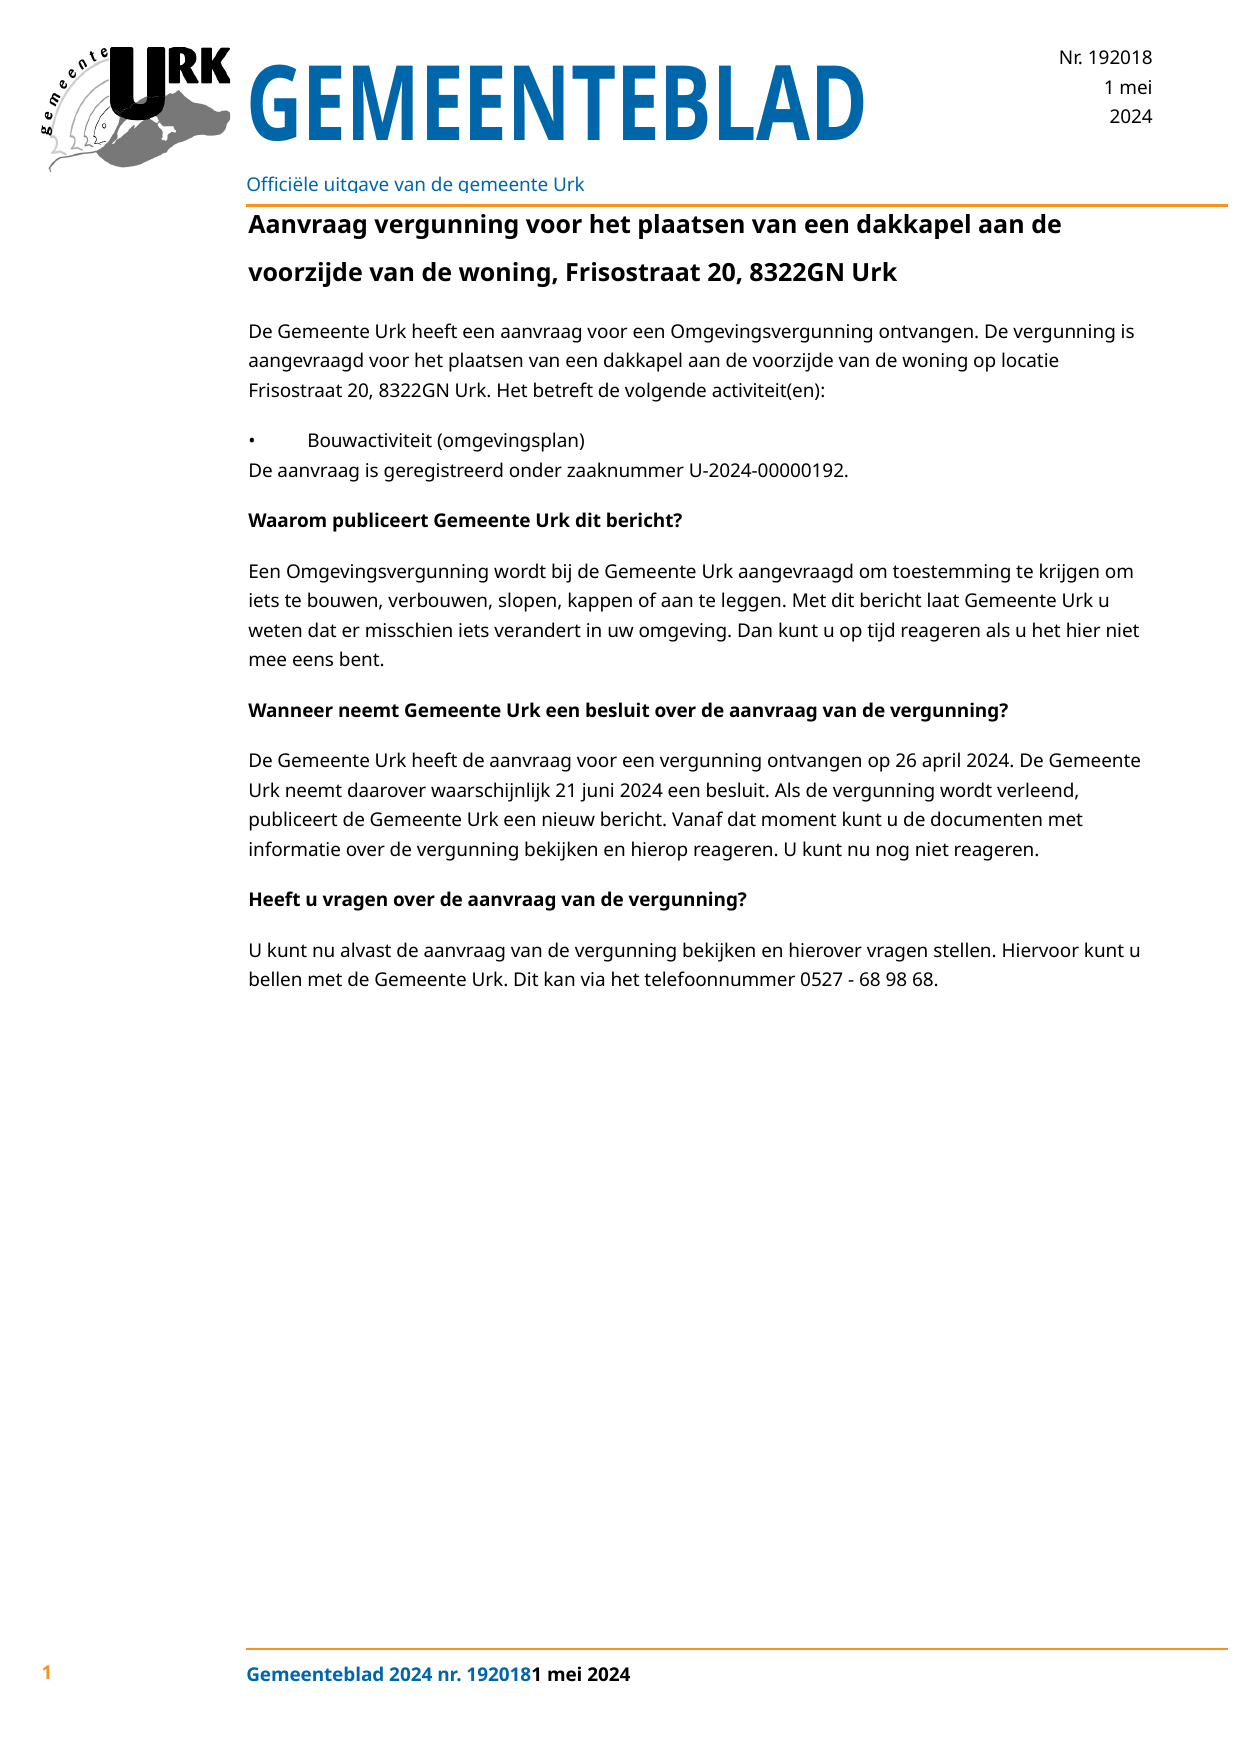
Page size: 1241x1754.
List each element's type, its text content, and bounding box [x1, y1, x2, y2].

text De Gemeente Urk heeft de aanvraag voor een vergunning ontvangen op 26 april 2024. De Gemeente Urk neemt daarover waarschijnlijk 21 juni 2024 een besluit. Als de vergunning wordt verleend, publiceert de Gemeente Urk een nieuw bericht. Vanaf dat moment kunt u de documenten met informatie over de vergunning bekijken en hierop reageren. U kunt nu nog niet reageren. [248, 747, 1152, 862]
text Heeft u vragen over de aanvraag van de vergunning? [248, 887, 1152, 912]
text De aanvraag is geregistreerd onder zaaknummer U-2024-00000192. [248, 457, 1152, 483]
text U kunt nu alvast de aanvraag van de vergunning bekijken en hierover vragen stellen. Hiervoor kunt u bellen met de Gemeente Urk. Dit kan via het telefoonnummer 0527 - 68 98 68. [248, 937, 1152, 992]
text Een Omgevingsvergunning wordt bij de Gemeente Urk aangevraagd om toestemming te krijgen om iets te bouwen, verbouwen, slopen, kappen of aan te leggen. Met dit bericht laat Gemeente Urk u weten dat er misschien iets verandert in uw omgeving. Dan kunt u op tijd reageren als u het hier niet mee eens bent. [248, 558, 1152, 672]
text De Gemeente Urk heeft een aanvraag voor een Omgevingsvergunning ontvangen. De vergunning is aangevraagd voor het plaatsen van een dakkapel aan de voorzijde van de woning op locatie Frisostraat 20, 8322GN Urk. Het betreft de volgende activiteit(en): [248, 318, 1152, 403]
picture [41, 47, 231, 172]
text Wanneer neemt Gemeente Urk een besluit over de aanvraag van de vergunning? [248, 697, 1152, 723]
list Bouwactiviteit (omgevingsplan) [248, 427, 1152, 453]
text Waarom publiceert Gemeente Urk dit bericht? [248, 507, 1152, 533]
text Aanvraag vergunning voor het plaatsen van een dakkapel aan de voorzijde van de woning, Frisostraat 20, 8322GN Urk [248, 207, 1152, 288]
